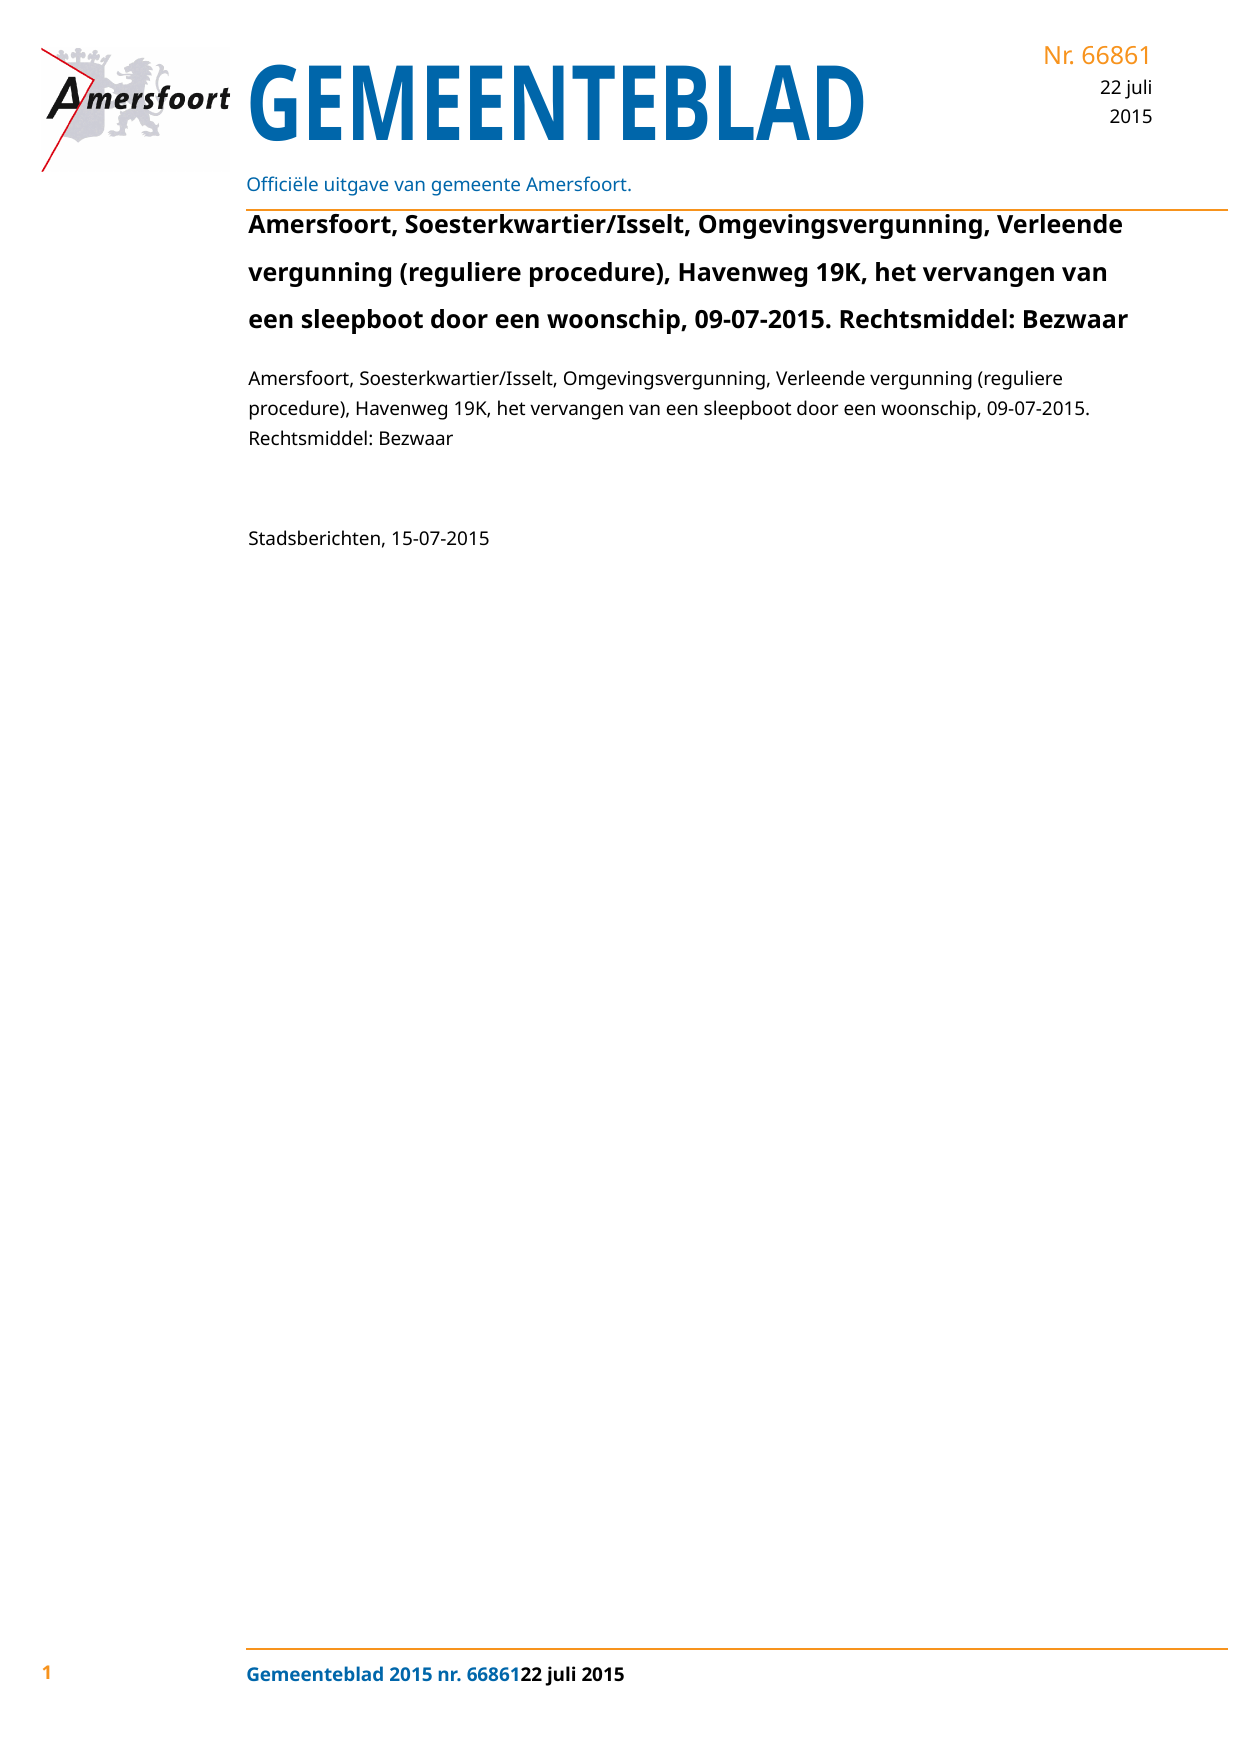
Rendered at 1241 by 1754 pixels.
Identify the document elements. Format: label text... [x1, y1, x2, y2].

text Amersfoort, Soesterkwartier/Isselt, Omgevingsvergunning, Verleende vergunning (reguliere procedure), Havenweg 19K, het vervangen van een sleepboot door een woonschip, 09-07-2015. Rechtsmiddel: Bezwaar [248, 211, 1152, 336]
picture [41, 47, 231, 172]
text Amersfoort, Soesterkwartier/Isselt, Omgevingsvergunning, Verleende vergunning (reguliere procedure), Havenweg 19K, het vervangen van een sleepboot door een woonschip, 09-07-2015. Rechtsmiddel: Bezwaar [248, 366, 1152, 450]
text Stadsberichten, 15-07-2015 [248, 526, 1152, 551]
